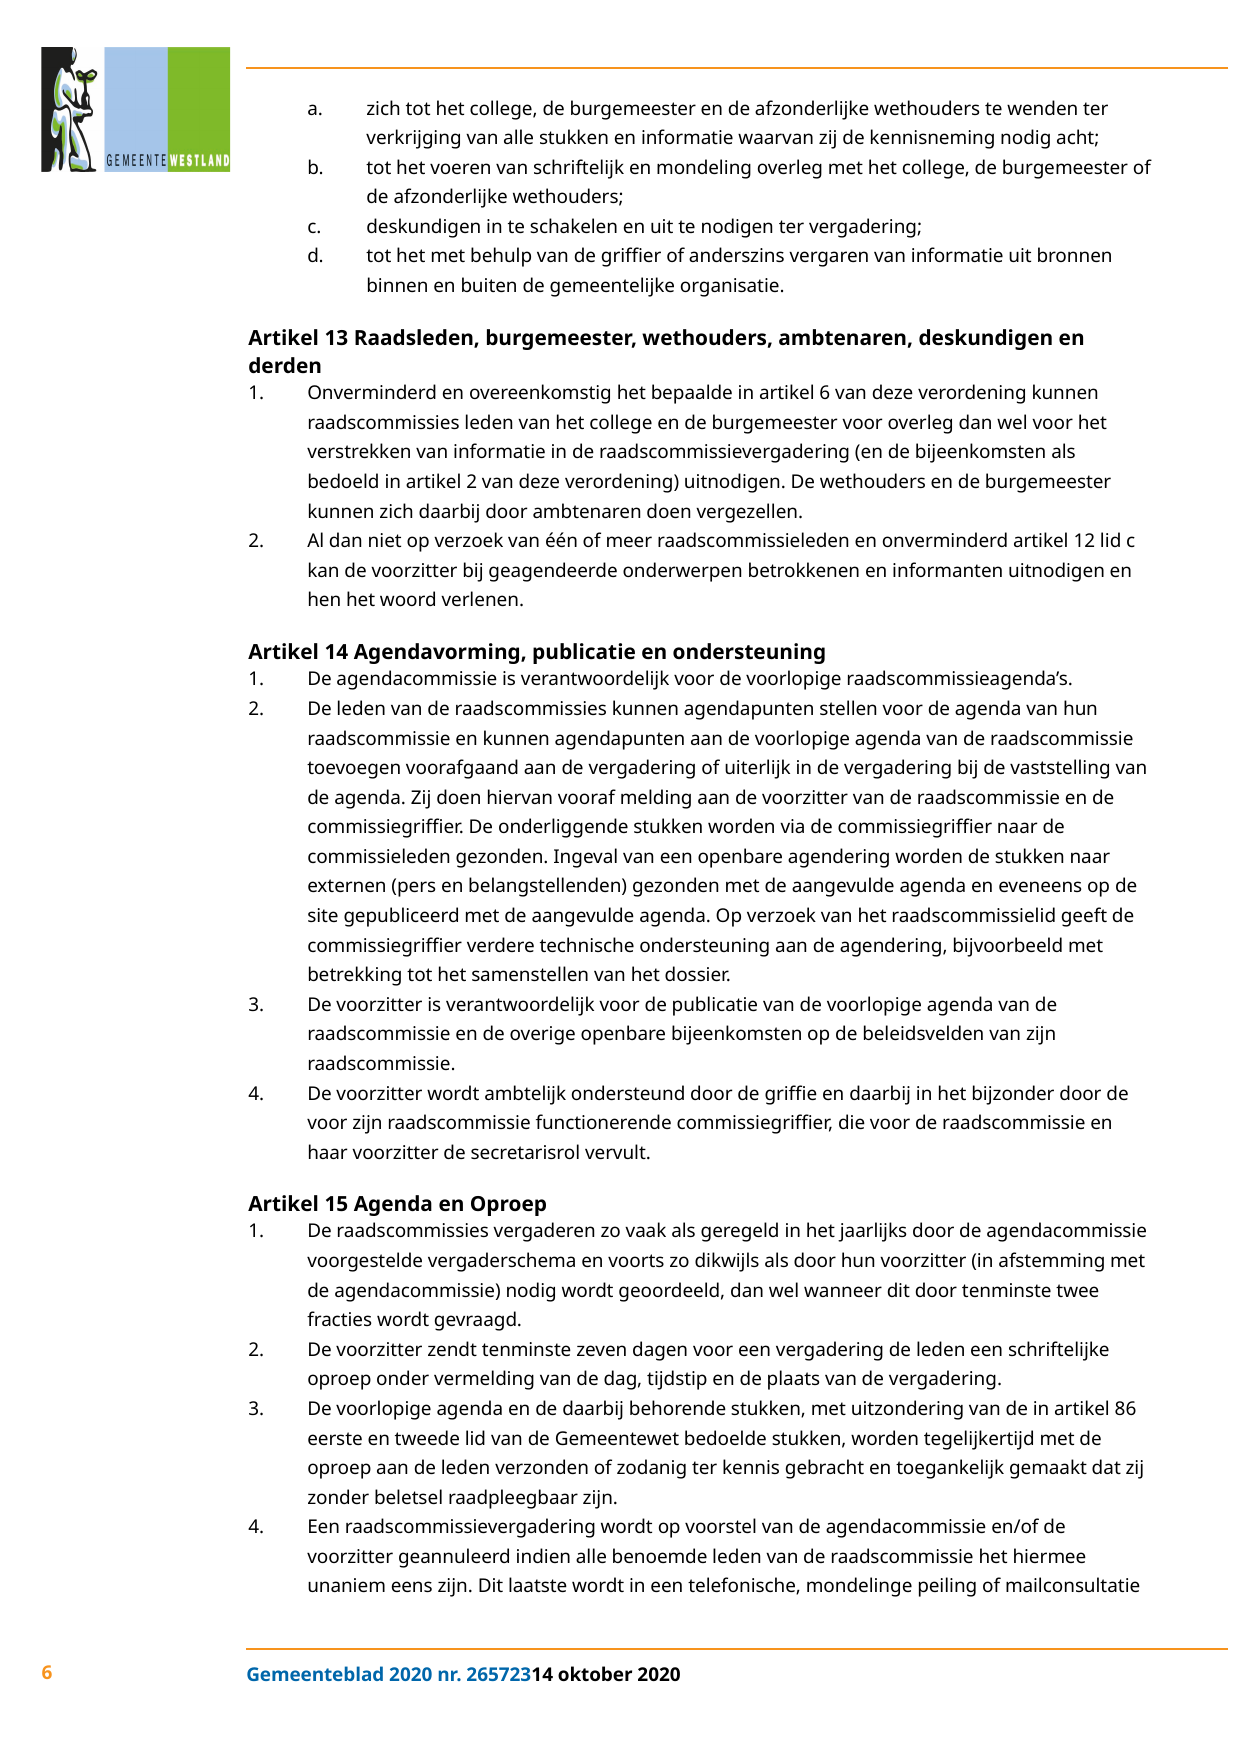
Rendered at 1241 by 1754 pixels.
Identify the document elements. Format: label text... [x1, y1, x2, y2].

text Artikel 13 Raadsleden, burgemeester, wethouders, ambtenaren, deskundigen en derden [248, 323, 1152, 379]
list De voorlopige agenda en de daarbij behorende stukken, met uitzondering van de in artikel 86 eerste en tweede lid van de Gemeentewet bedoelde stukken, worden tegelijkertijd met de oproep aan de leden verzonden of zodanig ter kennis gebracht en toegankelijk gemaakt dat zij zonder beletsel raadpleegbaar zijn. [248, 1395, 1152, 1510]
text Artikel 14 Agendavorming, publicatie en ondersteuning [248, 637, 1152, 666]
list De voorzitter wordt ambtelijk ondersteund door de griffie en daarbij in het bijzonder door de voor zijn raadscommissie functionerende commissiegriffier, die voor de raadscommissie en haar voorzitter de secretarisrol vervult. [248, 1080, 1152, 1164]
list De voorzitter is verantwoordelijk voor de publicatie van de voorlopige agenda van de raadscommissie en de overige openbare bijeenkomsten op de beleidsvelden van zijn raadscommissie. [248, 991, 1152, 1076]
list Al dan niet op verzoek van één of meer raadscommissieleden en onverminderd artikel 12 lid c kan de voorzitter bij geagendeerde onderwerpen betrokkenen en informanten uitnodigen en hen het woord verlenen. [248, 527, 1152, 612]
list Onverminderd en overeenkomstig het bepaalde in artikel 6 van deze verordening kunnen raadscommissies leden van het college en de burgemeester voor overleg dan wel voor het verstrekken van informatie in de raadscommissievergadering (en de bijeenkomsten als bedoeld in artikel 2 van deze verordening) uitnodigen. De wethouders en de burgemeester kunnen zich daarbij door ambtenaren doen vergezellen. [248, 379, 1152, 524]
picture [41, 47, 231, 172]
list De leden van de raadscommissies kunnen agendapunten stellen voor de agenda van hun raadscommissie en kunnen agendapunten aan de voorlopige agenda van de raadscommissie toevoegen voorafgaand aan de vergadering of uiterlijk in de vergadering bij de vaststelling van de agenda. Zij doen hiervan vooraf melding aan de voorzitter van de raadscommissie en de commissiegriffier. De onderliggende stukken worden via de commissiegriffier naar de commissieleden gezonden. Ingeval van een openbare agendering worden de stukken naar externen (pers en belangstellenden) gezonden met de aangevulde agenda en eveneens op de site gepubliceerd met de aangevulde agenda. Op verzoek van het raadscommissielid geeft de commissiegriffier verdere technische ondersteuning aan de agendering, bijvoorbeeld met betrekking tot het samenstellen van het dossier. [248, 695, 1152, 987]
list De voorzitter zendt tenminste zeven dagen voor een vergadering de leden een schriftelijke oproep onder vermelding van de dag, tijdstip en de plaats van de vergadering. [248, 1336, 1152, 1391]
list De raadscommissies vergaderen zo vaak als geregeld in het jaarlijks door de agendacommissie voorgestelde vergaderschema en voorts zo dikwijls als door hun voorzitter (in afstemming met de agendacommissie) nodig wordt geoordeeld, dan wel wanneer dit door tenminste twee fracties wordt gevraagd. [248, 1218, 1152, 1332]
list De agendacommissie is verantwoordelijk voor de voorlopige raadscommissieagenda’s. [248, 666, 1152, 691]
list deskundigen in te schakelen en uit te nodigen ter vergadering; [307, 213, 1152, 239]
text Artikel 15 Agenda en Oproep [248, 1189, 1152, 1218]
list zich tot het college, de burgemeester en de afzonderlijke wethouders te wenden ter verkrijging van alle stukken en informatie waarvan zij de kennisneming nodig acht; [307, 95, 1152, 150]
list tot het voeren van schriftelijk en mondeling overleg met het college, de burgemeester of de afzonderlijke wethouders; [307, 154, 1152, 209]
list Een raadscommissievergadering wordt op voorstel van de agendacommissie en/of de voorzitter geannuleerd indien alle benoemde leden van de raadscommissie het hiermee unaniem eens zijn. Dit laatste wordt in een telefonische, mondelinge peiling of mailconsultatie [248, 1513, 1152, 1598]
list tot het met behulp van de griffier of anderszins vergaren van informatie uit bronnen binnen en buiten de gemeentelijke organisatie. [307, 243, 1152, 298]
